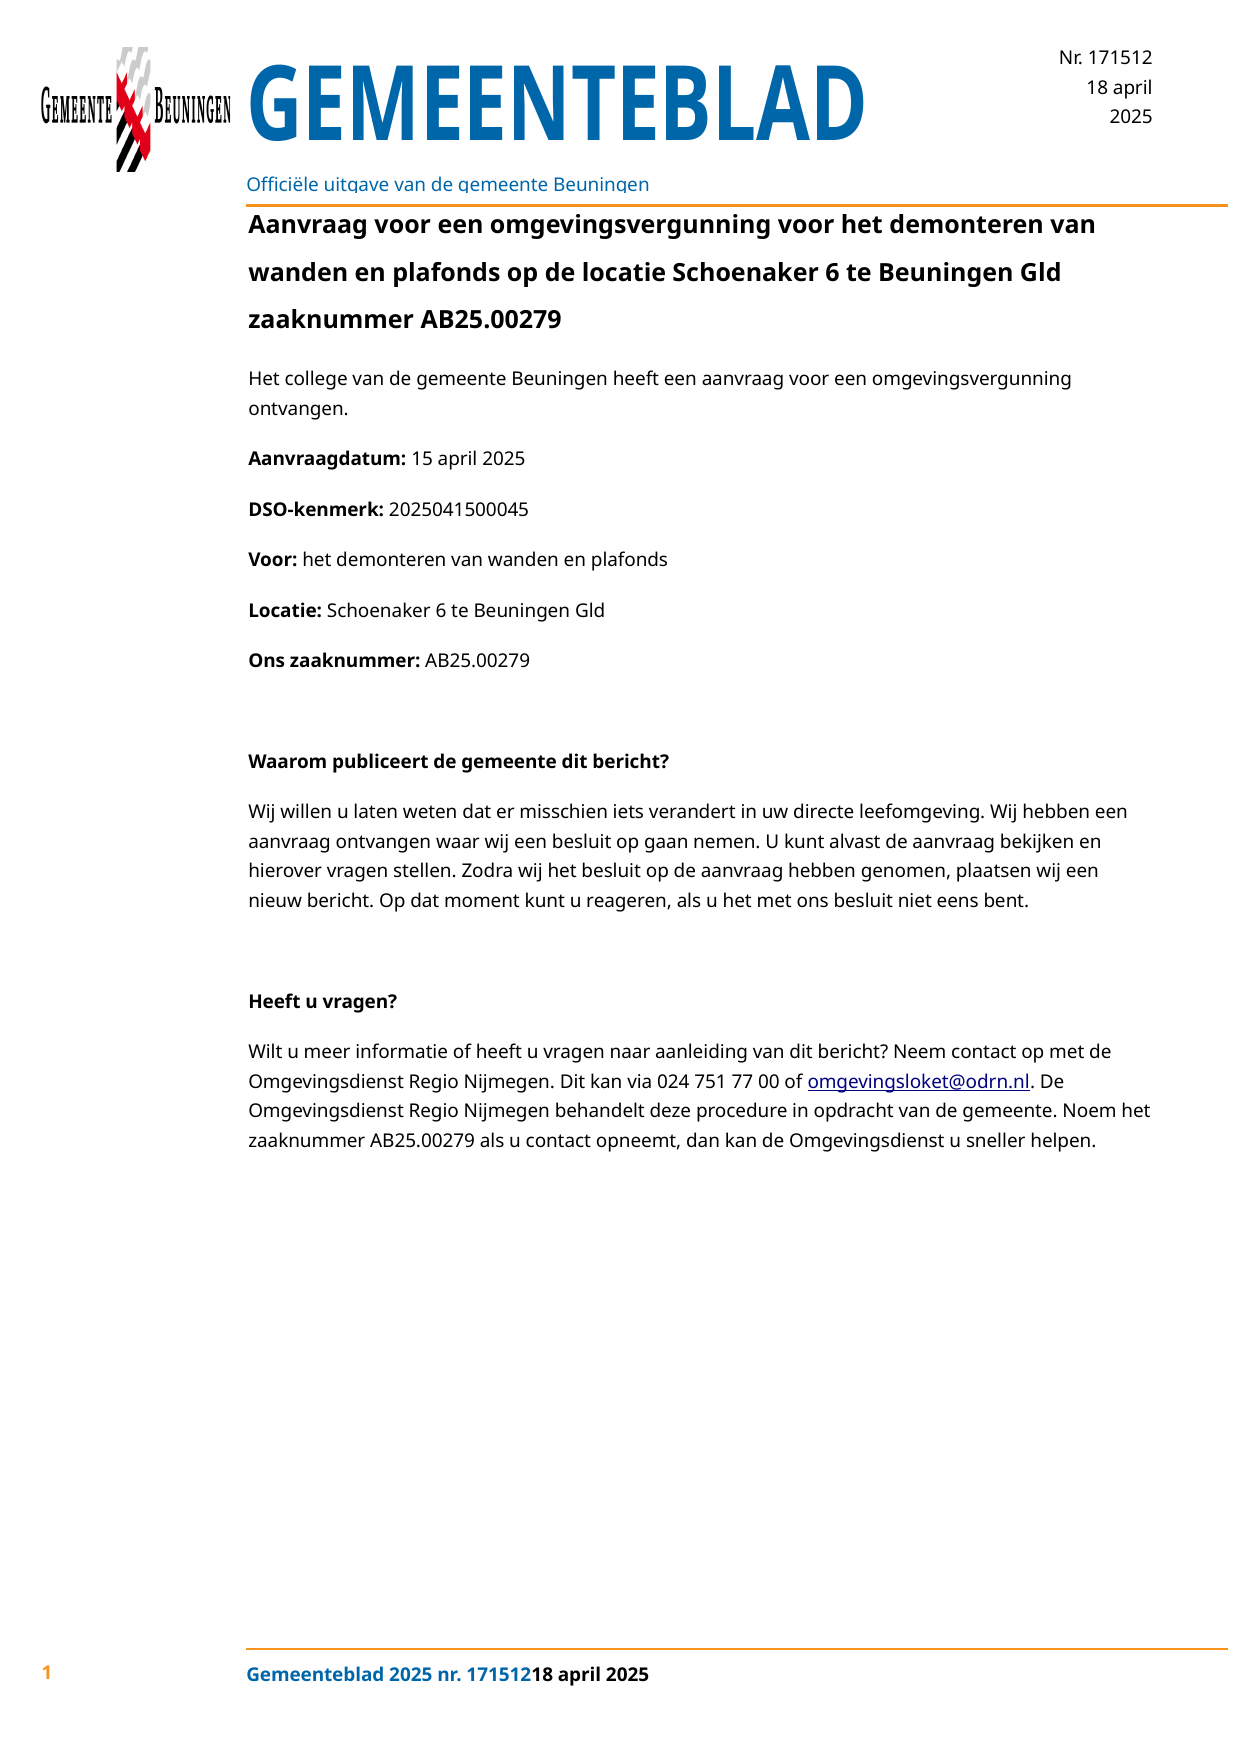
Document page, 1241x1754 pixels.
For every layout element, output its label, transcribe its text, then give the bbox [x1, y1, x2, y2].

text Locatie: Schoenaker 6 te Beuningen Gld [248, 597, 1152, 622]
text Waarom publiceert de gemeente dit bericht? [248, 748, 1152, 774]
text Ons zaaknummer: AB25.00279 [248, 647, 1152, 673]
text Voor: het demonteren van wanden en plafonds [248, 546, 1152, 572]
picture [41, 47, 231, 172]
text Het college van de gemeente Beuningen heeft een aanvraag voor een omgevingsvergunning ontvangen. [248, 366, 1152, 421]
text Wij willen u laten weten dat er misschien iets verandert in uw directe leefomgeving. Wij hebben een aanvraag ontvangen waar wij een besluit op gaan nemen. U kunt alvast de aanvraag bekijken en hierover vragen stellen. Zodra wij het besluit op de aanvraag hebben genomen, plaatsen wij een nieuw bericht. Op dat moment kunt u reageren, als u het met ons besluit niet eens bent. [248, 798, 1152, 913]
text Aanvraagdatum: 15 april 2025 [248, 446, 1152, 471]
text Aanvraag voor een omgevingsvergunning voor het demonteren van wanden en plafonds op de locatie Schoenaker 6 te Beuningen Gld zaaknummer AB25.00279 [248, 207, 1152, 336]
text Wilt u meer informatie of heeft u vragen naar aanleiding van dit bericht? Neem contact op met de Omgevingsdienst Regio Nijmegen. Dit kan via 024 751 77 00 of omgevingsloket@odrn.nl. De Omgevingsdienst Regio Nijmegen behandelt deze procedure in opdracht van de gemeente. Noem het zaaknummer AB25.00279 als u contact opneemt, dan kan de Omgevingsdienst u sneller helpen. [248, 1038, 1152, 1153]
text Heeft u vragen? [248, 988, 1152, 1014]
text DSO-kenmerk: 2025041500045 [248, 496, 1152, 522]
